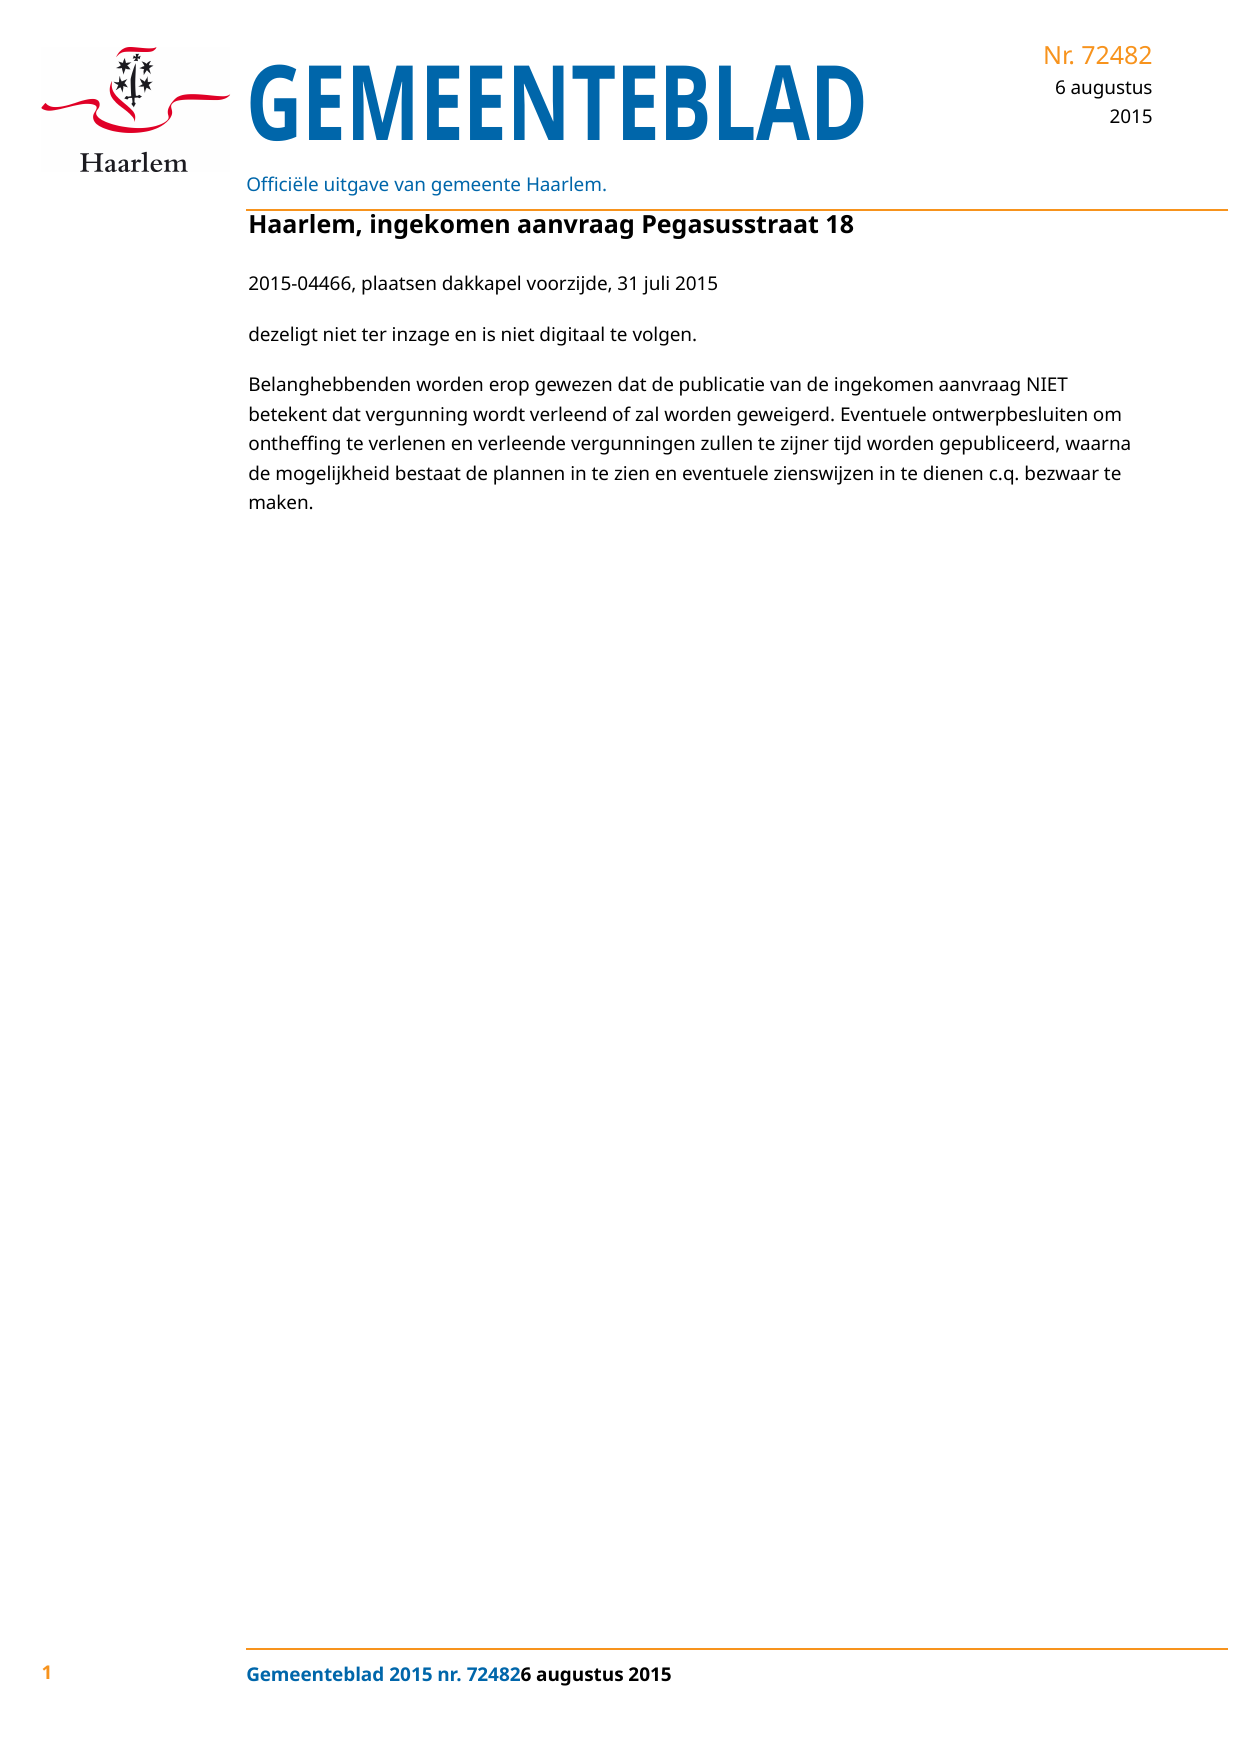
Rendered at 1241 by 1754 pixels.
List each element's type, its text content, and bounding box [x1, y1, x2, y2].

picture [41, 47, 231, 172]
text dezeligt niet ter inzage en is niet digitaal te volgen. [248, 321, 1152, 346]
text 2015-04466, plaatsen dakkapel voorzijde, 31 juli 2015 [248, 270, 1152, 296]
text Belanghebbenden worden erop gewezen dat de publicatie van de ingekomen aanvraag NIET betekent dat vergunning wordt verleend of zal worden geweigerd. Eventuele ontwerpbesluiten om ontheffing te verlenen en verleende vergunningen zullen te zijner tijd worden gepubliceerd, waarna de mogelijkheid bestaat de plannen in te zien en eventuele zienswijzen in te dienen c.q. bezwaar te maken. [248, 371, 1152, 515]
text Haarlem, ingekomen aanvraag Pegasusstraat 18 [248, 211, 1152, 241]
